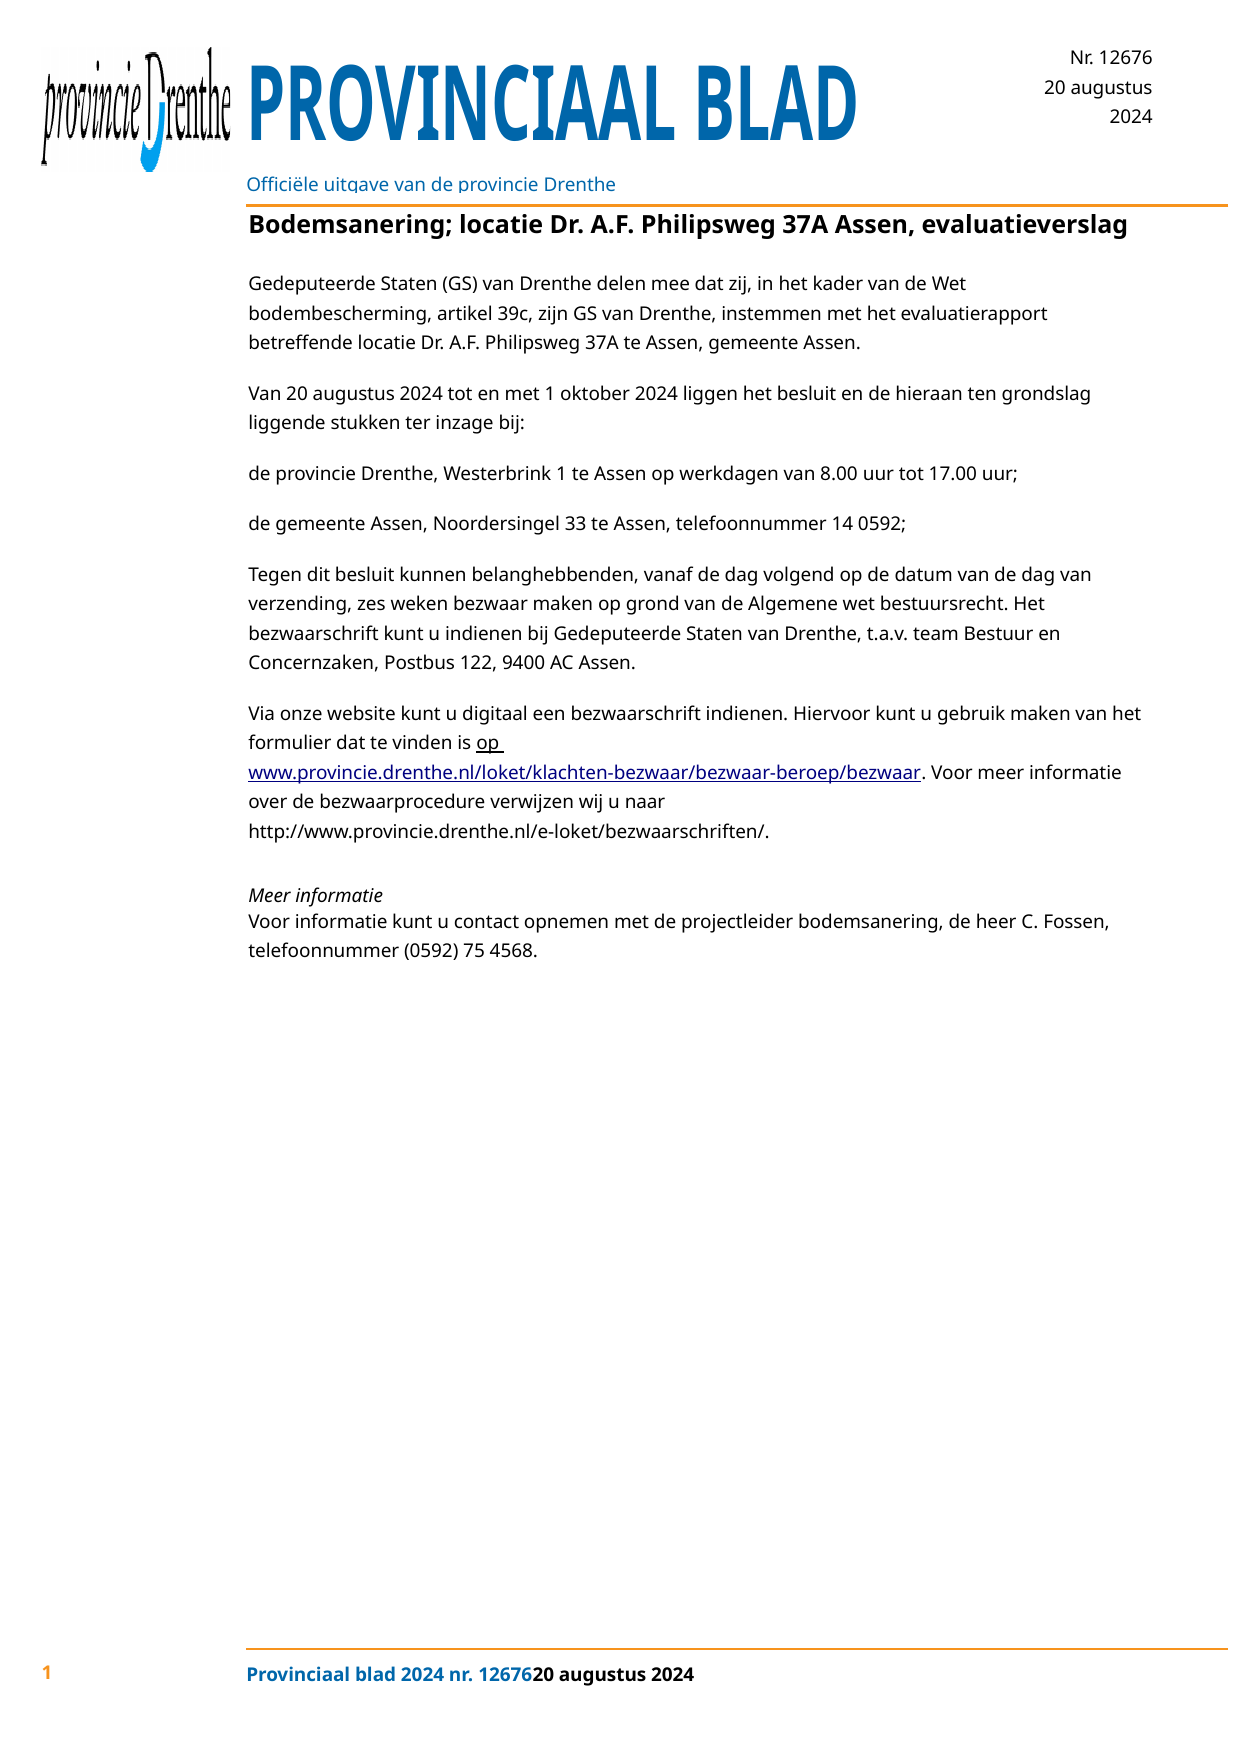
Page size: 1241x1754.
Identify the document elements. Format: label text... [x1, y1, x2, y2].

text Van 20 augustus 2024 tot en met 1 oktober 2024 liggen het besluit en de hieraan ten grondslag liggende stukken ter inzage bij: [248, 380, 1152, 435]
text Via onze website kunt u digitaal een bezwaarschrift indienen. Hiervoor kunt u gebruik maken van het formulier dat te vinden is op www.provincie.drenthe.nl/loket/klachten-bezwaar/bezwaar-beroep/bezwaar. Voor meer informatie over de bezwaarprocedure verwijzen wij u naar http://www.provincie.drenthe.nl/e-loket/bezwaarschriften/. [248, 700, 1152, 844]
text de provincie Drenthe, Westerbrink 1 te Assen op werkdagen van 8.00 uur tot 17.00 uur; [248, 460, 1152, 486]
text Tegen dit besluit kunnen belanghebbenden, vanaf de dag volgend op de datum van de dag van verzending, zes weken bezwaar maken op grond van de Algemene wet bestuursrecht. Het bezwaarschrift kunt u indienen bij Gedeputeerde Staten van Drenthe, t.a.v. team Bestuur en Concernzaken, Postbus 122, 9400 AC Assen. [248, 561, 1152, 675]
text de gemeente Assen, Noordersingel 33 te Assen, telefoonnummer 14 0592; [248, 510, 1152, 536]
picture [41, 47, 231, 172]
text Voor informatie kunt u contact opnemen met de projectleider bodemsanering, de heer C. Fossen, telefoonnummer (0592) 75 4568. [248, 908, 1152, 963]
text Meer informatie [248, 882, 1152, 908]
text Bodemsanering; locatie Dr. A.F. Philipsweg 37A Assen, evaluatieverslag [248, 207, 1152, 241]
text Gedeputeerde Staten (GS) van Drenthe delen mee dat zij, in het kader van de Wet bodembescherming, artikel 39c, zijn GS van Drenthe, instemmen met het evaluatierapport betreffende locatie Dr. A.F. Philipsweg 37A te Assen, gemeente Assen. [248, 270, 1152, 355]
